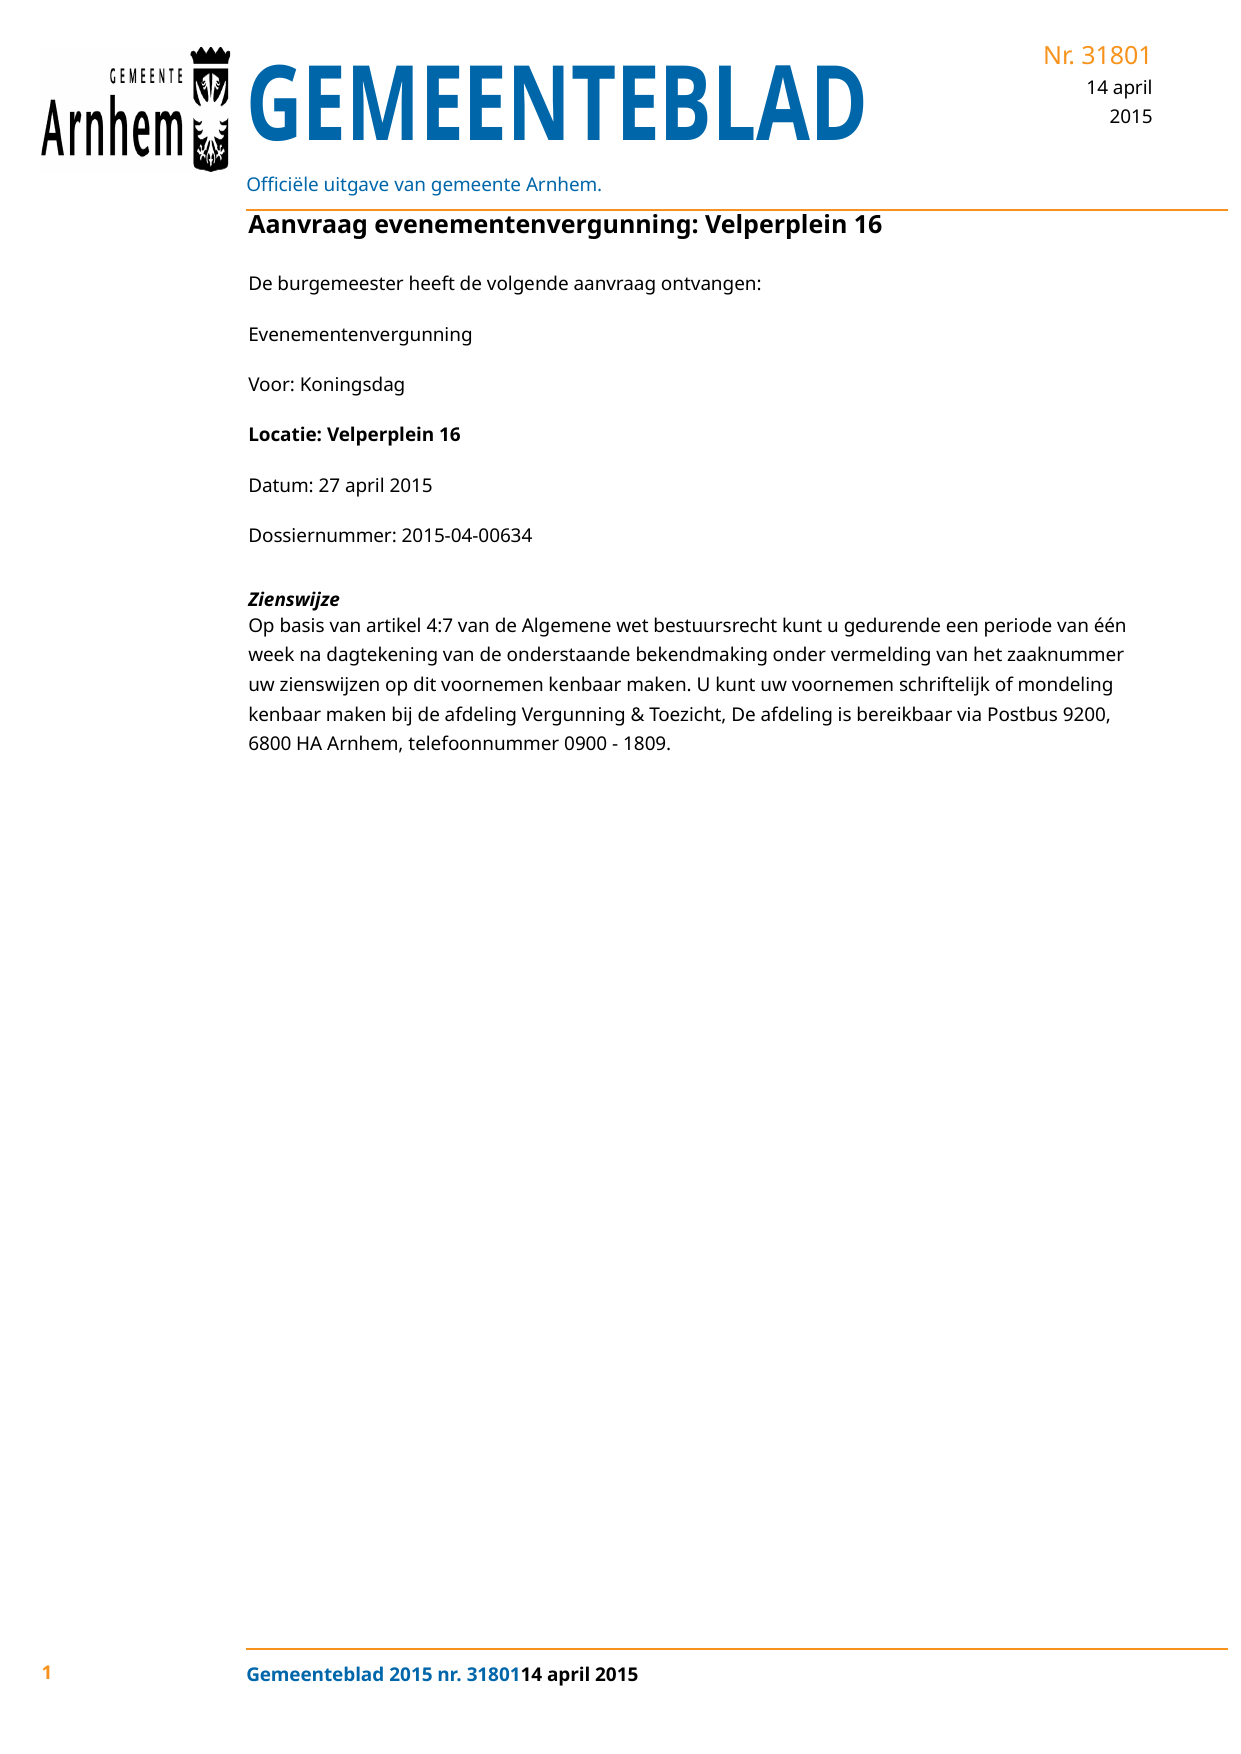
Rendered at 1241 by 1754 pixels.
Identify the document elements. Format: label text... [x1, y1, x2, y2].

picture [41, 47, 231, 172]
text De burgemeester heeft de volgende aanvraag ontvangen: [248, 270, 1152, 296]
text Aanvraag evenementenvergunning: Velperplein 16 [248, 211, 1152, 241]
text Dossiernummer: 2015-04-00634 [248, 522, 1152, 548]
text Datum: 27 april 2015 [248, 472, 1152, 498]
text Voor: Koningsdag [248, 371, 1152, 397]
text Locatie: Velperplein 16 [248, 422, 1152, 447]
text Zienswijze [248, 586, 1152, 612]
text Op basis van artikel 4:7 van de Algemene wet bestuursrecht kunt u gedurende een periode van één week na dagtekening van de onderstaande bekendmaking onder vermelding van het zaaknummer uw zienswijzen op dit voornemen kenbaar maken. U kunt uw voornemen schriftelijk of mondeling kenbaar maken bij de afdeling Vergunning & Toezicht, De afdeling is bereikbaar via Postbus 9200, 6800 HA Arnhem, telefoonnummer 0900 - 1809. [248, 612, 1152, 756]
text Evenementenvergunning [248, 321, 1152, 346]
